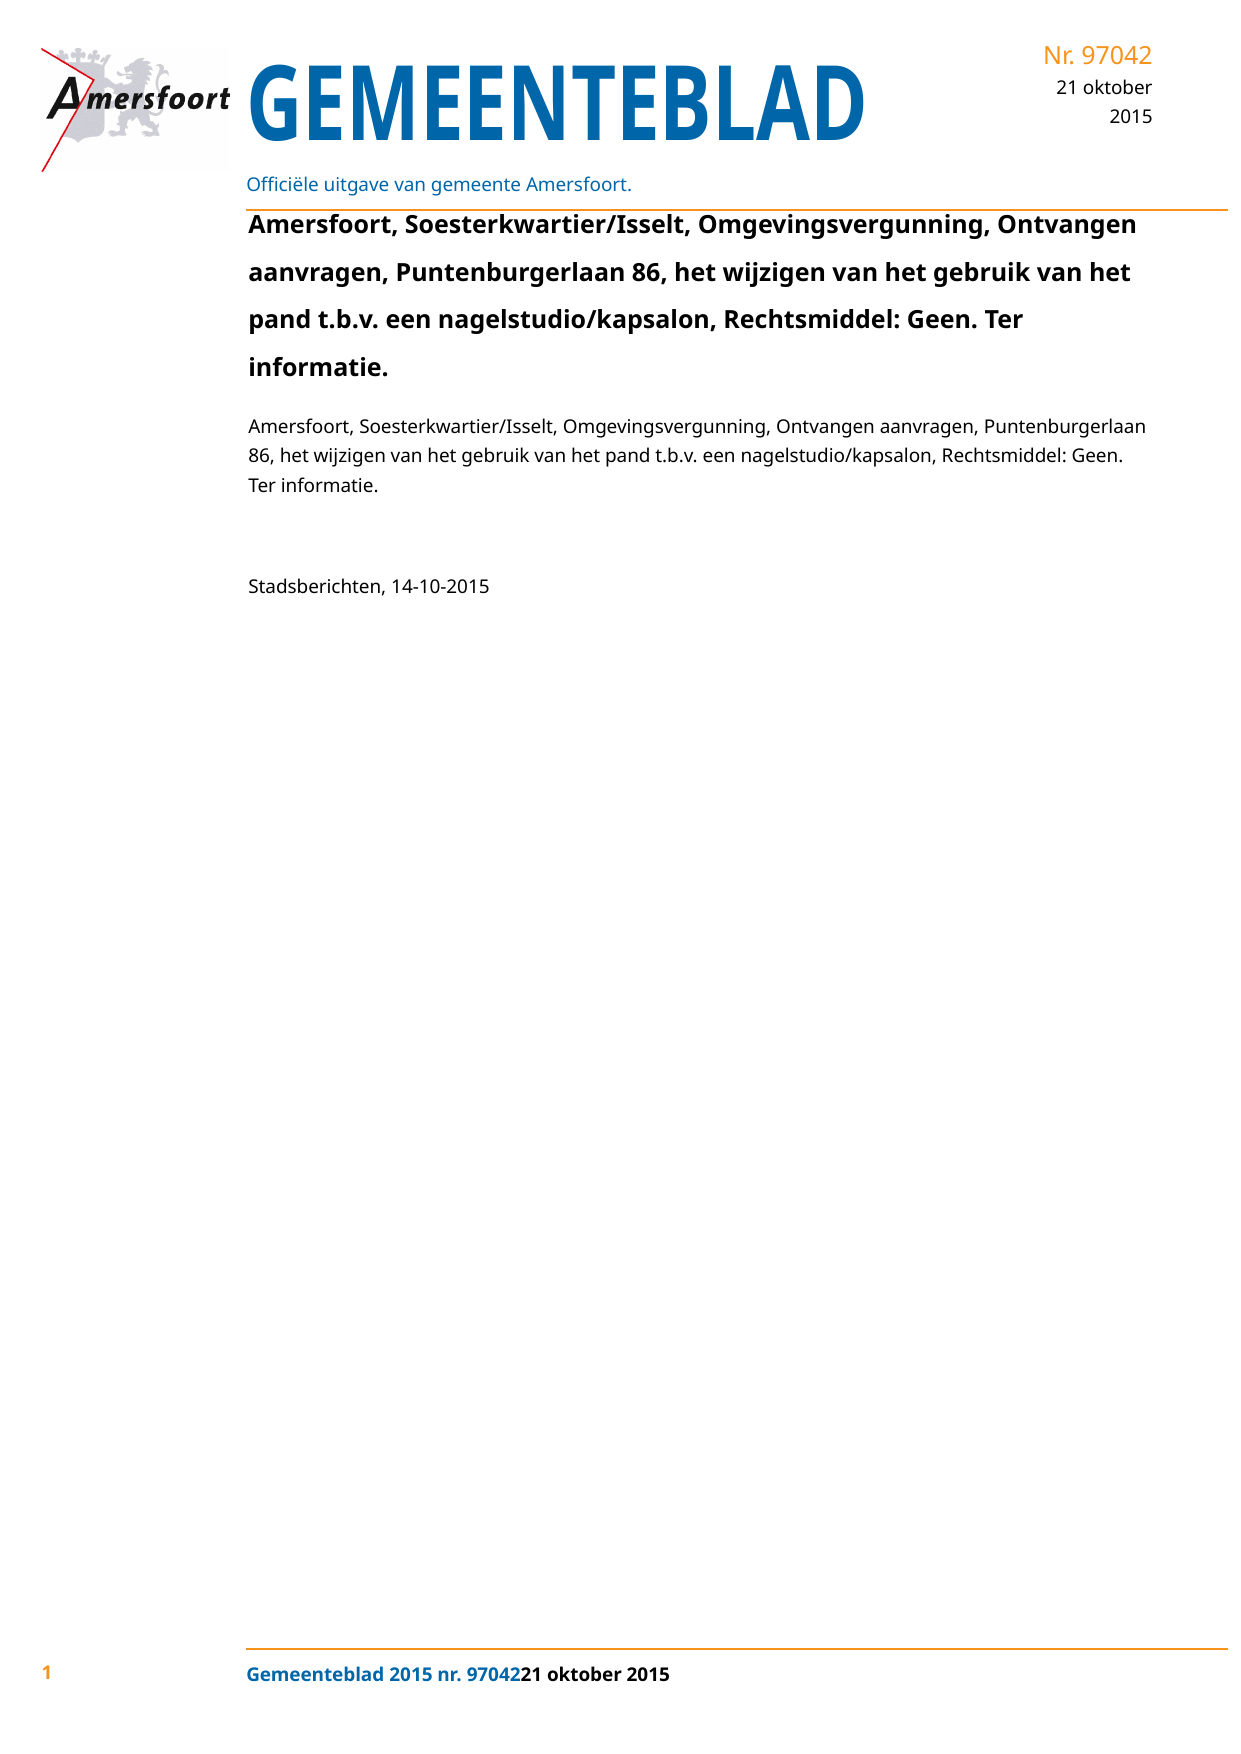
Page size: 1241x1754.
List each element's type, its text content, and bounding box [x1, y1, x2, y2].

text Stadsberichten, 14-10-2015 [248, 573, 1152, 599]
text Amersfoort, Soesterkwartier/Isselt, Omgevingsvergunning, Ontvangen aanvragen, Puntenburgerlaan 86, het wijzigen van het gebruik van het pand t.b.v. een nagelstudio/kapsalon, Rechtsmiddel: Geen. Ter informatie. [248, 413, 1152, 498]
text Amersfoort, Soesterkwartier/Isselt, Omgevingsvergunning, Ontvangen aanvragen, Puntenburgerlaan 86, het wijzigen van het gebruik van het pand t.b.v. een nagelstudio/kapsalon, Rechtsmiddel: Geen. Ter informatie. [248, 211, 1152, 384]
picture [41, 47, 231, 172]
